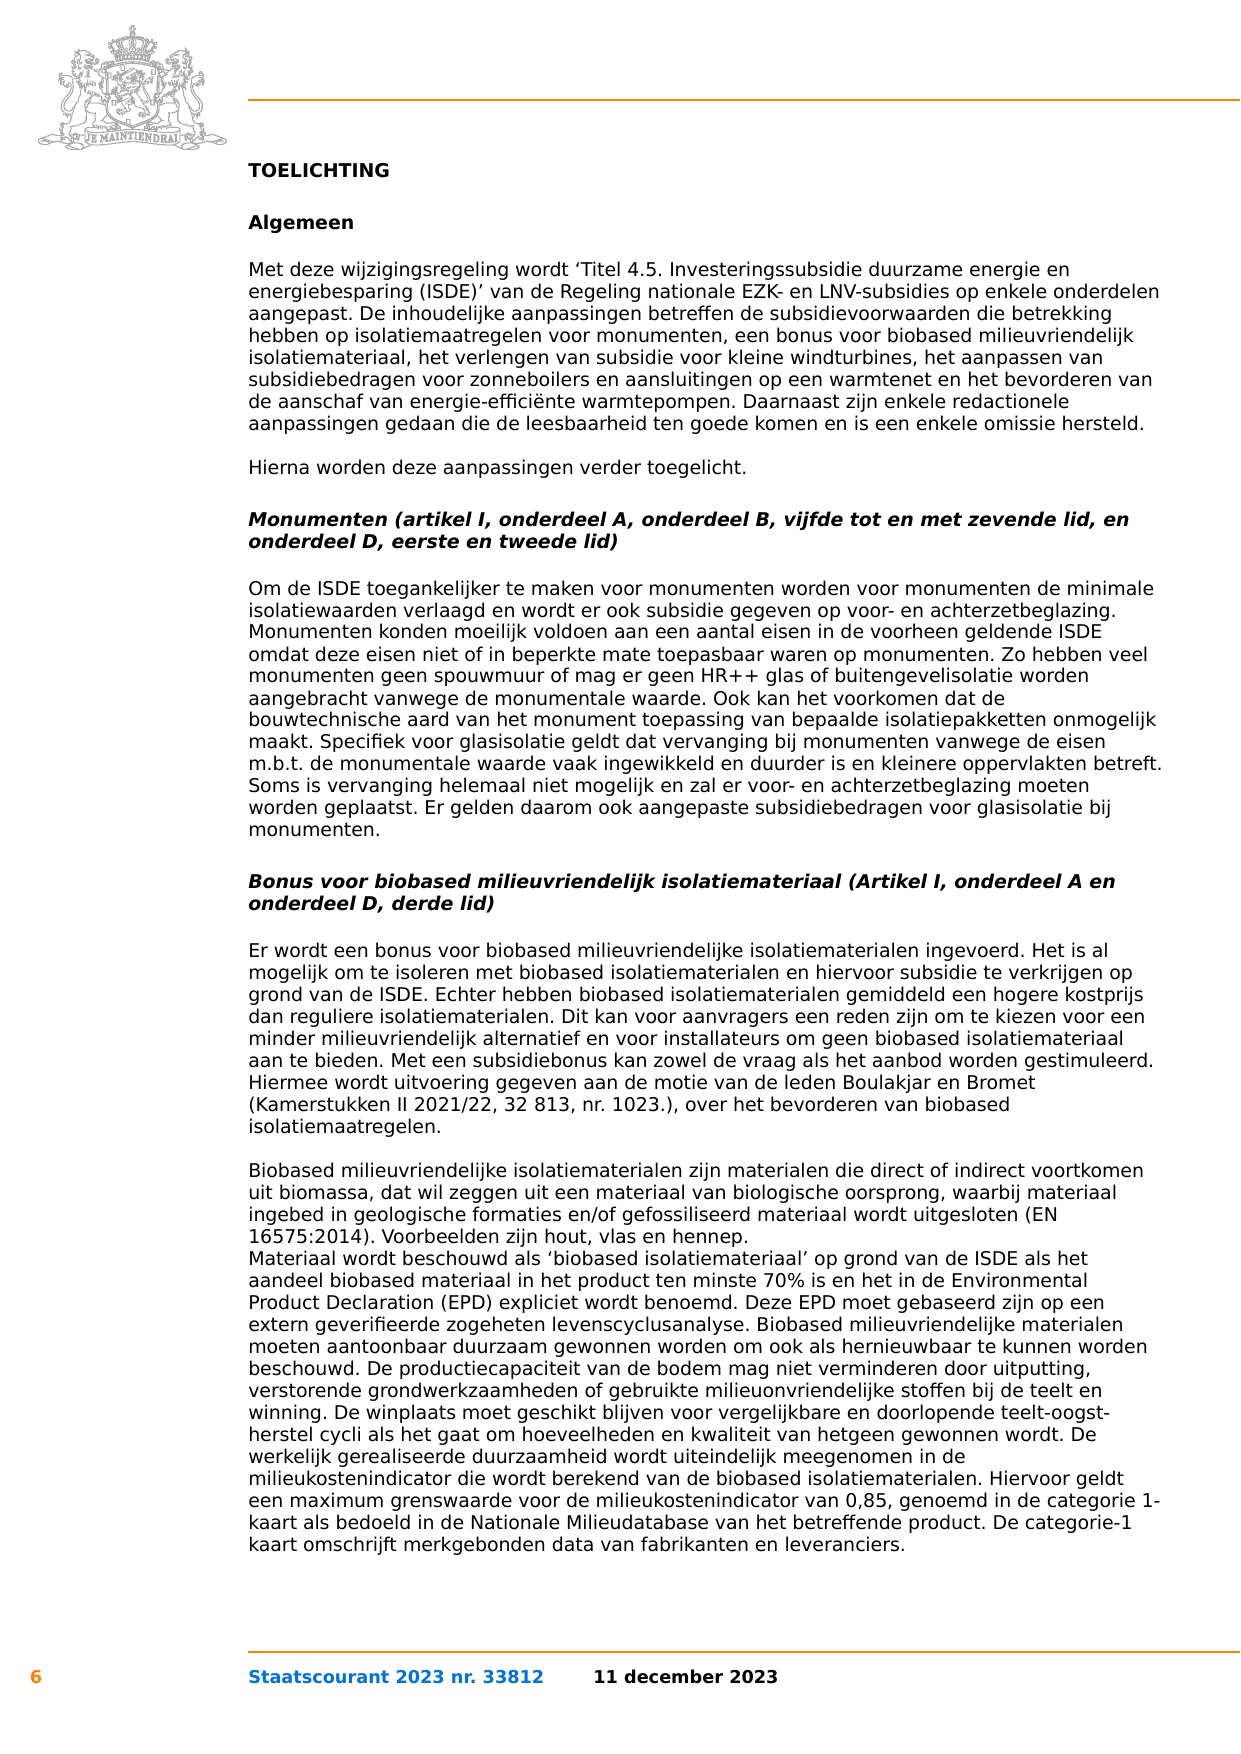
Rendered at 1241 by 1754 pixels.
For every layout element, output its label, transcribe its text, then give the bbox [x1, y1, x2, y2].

picture [38, 25, 227, 150]
subtitle Monumenten (artikel I, onderdeel A, onderdeel B, vijfde tot en met zevende lid, en onderdeel D, eerste en tweede lid) [248, 508, 1163, 552]
text Met deze wijzigingsregeling wordt ‘Titel 4.5. Investeringssubsidie duurzame energie en energiebesparing (ISDE)’ van de Regeling nationale EZK- en LNV-subsidies op enkele onderdelen aangepast. De inhoudelijke aanpassingen betreffen de subsidievoorwaarden die betrekking hebben op isolatiemaatregelen voor monumenten, een bonus voor biobased milieuvriendelijk isolatiemateriaal, het verlengen van subsidie voor kleine windturbines, het aanpassen van subsidiebedragen voor zonneboilers en aansluitingen op een warmtenet en het bevorderen van de aanschaf van energie-efficiënte warmtepompen. Daarnaast zijn enkele redactionele aanpassingen gedaan die de leesbaarheid ten goede komen en is een enkele omissie hersteld. [248, 259, 1163, 435]
text Er wordt een bonus voor biobased milieuvriendelijke isolatiematerialen ingevoerd. Het is al mogelijk om te isoleren met biobased isolatiematerialen en hiervoor subsidie te verkrijgen op grond van de ISDE. Echter hebben biobased isolatiematerialen gemiddeld een hogere kostprijs dan reguliere isolatiematerialen. Dit kan voor aanvragers een reden zijn om te kiezen voor een minder milieuvriendelijk alternatief en voor installateurs om geen biobased isolatiemateriaal aan te bieden. Met een subsidiebonus kan zowel de vraag als het aanbod worden gestimuleerd. Hiermee wordt uitvoering gegeven aan de motie van de leden Boulakjar en Bromet (Kamerstukken II 2021/22, 32 813, nr. 1023.), over het bevorderen van biobased isolatiemaatregelen. [248, 940, 1163, 1138]
text Materiaal wordt beschouwd als ‘biobased isolatiemateriaal’ op grond van de ISDE als het aandeel biobased materiaal in het product ten minste 70% is en het in de Environmental Product Declaration (EPD) expliciet wordt benoemd. Deze EPD moet gebaseerd zijn op een extern geverifieerde zogeheten levenscyclusanalyse. Biobased milieuvriendelijke materialen moeten aantoonbaar duurzaam gewonnen worden om ook als hernieuwbaar te kunnen worden beschouwd. De productiecapaciteit van de bodem mag niet verminderen door uitputting, verstorende grondwerkzaamheden of gebruikte milieuonvriendelijke stoffen bij de teelt en winning. De winplaats moet geschikt blijven voor vergelijkbare en doorlopende teelt-oogst-herstel cycli als het gaat om hoeveelheden en kwaliteit van hetgeen gewonnen wordt. De werkelijk gerealiseerde duurzaamheid wordt uiteindelijk meegenomen in de milieukostenindicator die wordt berekend van de biobased isolatiematerialen. Hiervoor geldt een maximum grenswaarde voor de milieukostenindicator van 0,85, genoemd in de categorie 1-kaart als bedoeld in de Nationale Milieudatabase van het betreffende product. De categorie-1 kaart omschrijft merkgebonden data van fabrikanten en leveranciers. [248, 1248, 1163, 1556]
subtitle Bonus voor biobased milieuvriendelijk isolatiemateriaal (Artikel I, onderdeel A en onderdeel D, derde lid) [248, 871, 1163, 915]
subtitle TOELICHTING [248, 160, 1163, 182]
text Hierna worden deze aanpassingen verder toegelicht. [248, 457, 1163, 478]
subtitle Algemeen [248, 212, 1163, 234]
text Om de ISDE toegankelijker te maken voor monumenten worden voor monumenten de minimale isolatiewaarden verlaagd en wordt er ook subsidie gegeven op voor- en achterzetbeglazing. Monumenten konden moeilijk voldoen aan een aantal eisen in de voorheen geldende ISDE omdat deze eisen niet of in beperkte mate toepasbaar waren op monumenten. Zo hebben veel monumenten geen spouwmuur of mag er geen HR++ glas of buitengevelisolatie worden aangebracht vanwege de monumentale waarde. Ook kan het voorkomen dat de bouwtechnische aard van het monument toepassing van bepaalde isolatiepakketten onmogelijk maakt. Specifiek voor glasisolatie geldt dat vervanging bij monumenten vanwege de eisen m.b.t. de monumentale waarde vaak ingewikkeld en duurder is en kleinere oppervlakten betreft. Soms is vervanging helemaal niet mogelijk en zal er voor- en achterzetbeglazing moeten worden geplaatst. Er gelden daarom ook aangepaste subsidiebedragen voor glasisolatie bij monumenten. [248, 577, 1163, 841]
text Biobased milieuvriendelijke isolatiematerialen zijn materialen die direct of indirect voortkomen uit biomassa, dat wil zeggen uit een materiaal van biologische oorsprong, waarbij materiaal ingebed in geologische formaties en/of gefossiliseerd materiaal wordt uitgesloten (EN 16575:2014). Voorbeelden zijn hout, vlas en hennep. [248, 1160, 1163, 1248]
